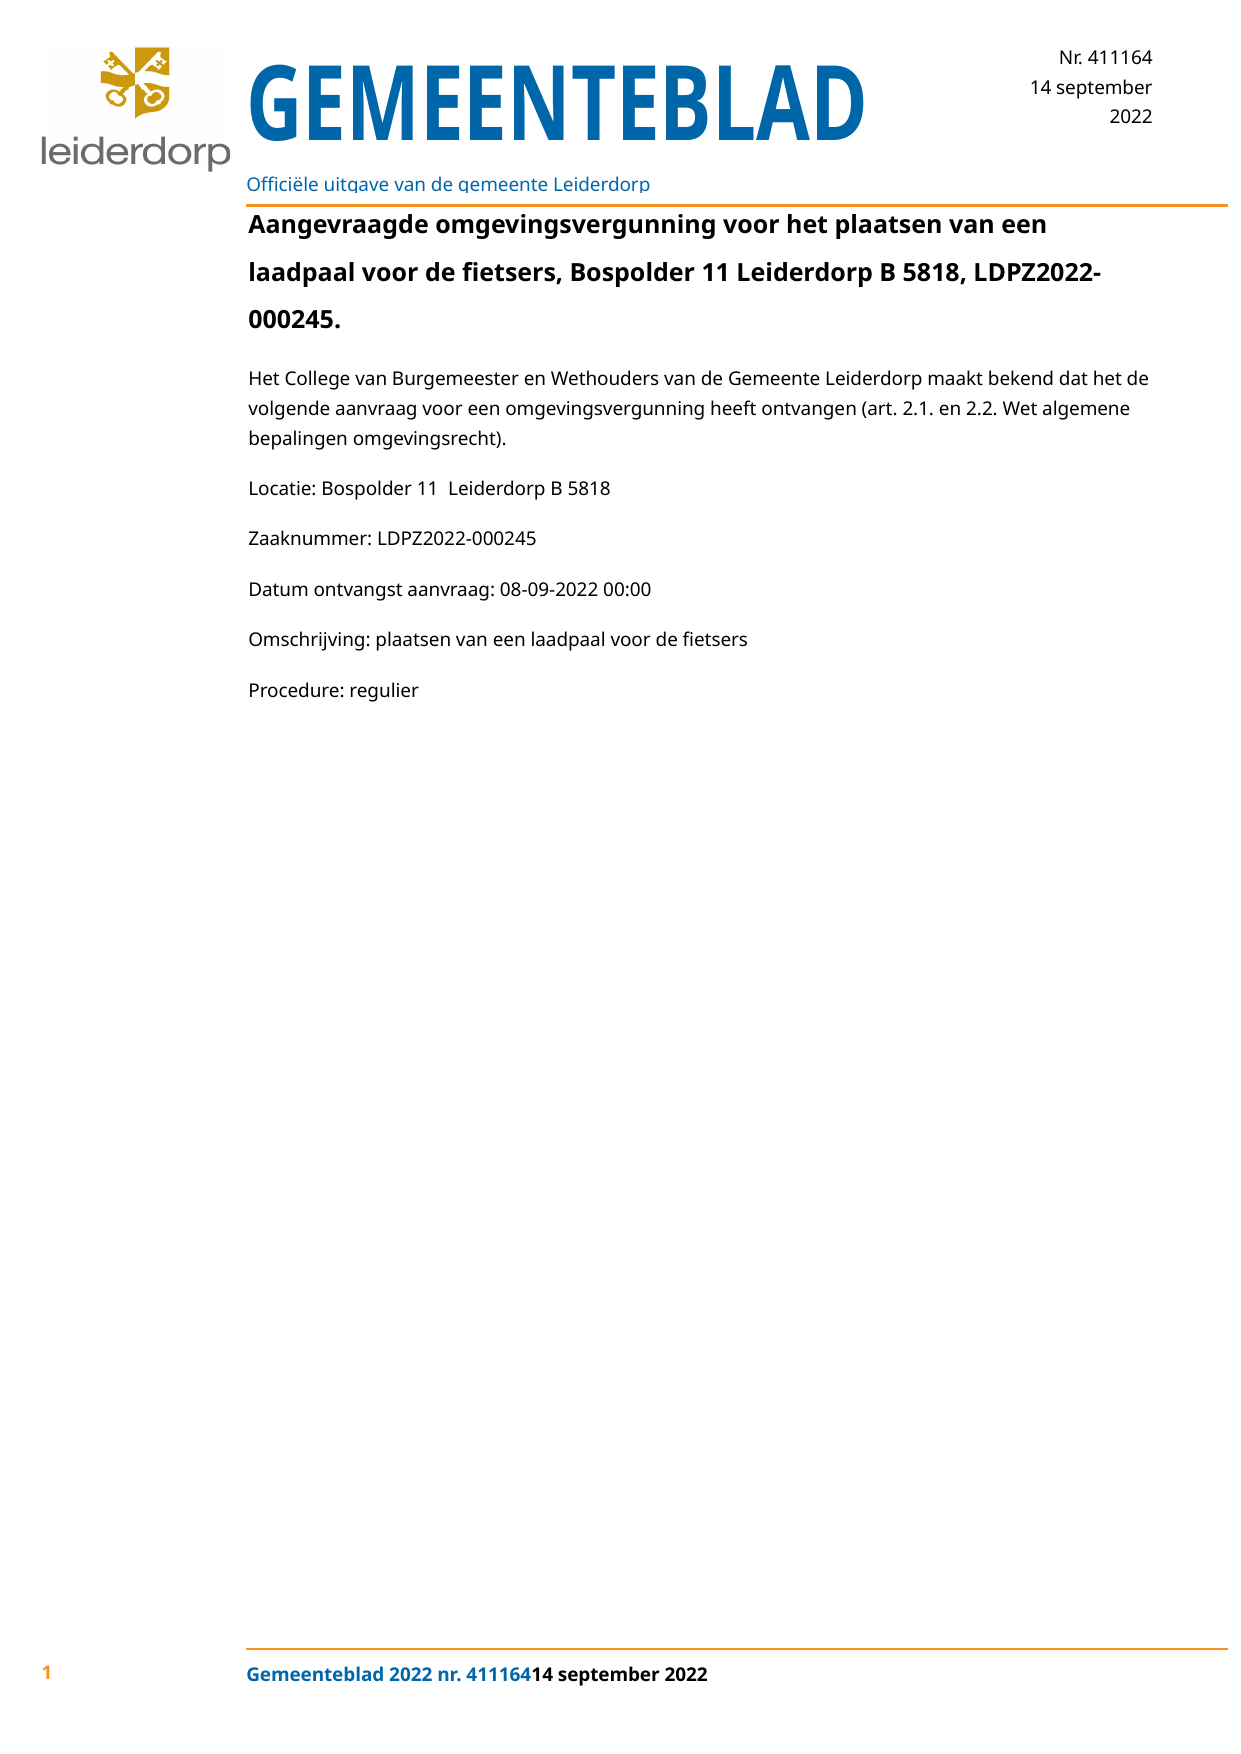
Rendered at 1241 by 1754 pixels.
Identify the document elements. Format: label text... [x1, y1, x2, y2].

text Datum ontvangst aanvraag: 08-09-2022 00:00 [248, 576, 1152, 602]
text Zaaknummer: LDPZ2022-000245 [248, 526, 1152, 551]
text Omschrijving: plaatsen van een laadpaal voor de fietsers [248, 626, 1152, 652]
text Aangevraagde omgevingsvergunning voor het plaatsen van een laadpaal voor de fietsers, Bospolder 11 Leiderdorp B 5818, LDPZ2022-000245. [248, 207, 1152, 336]
text Locatie: Bospolder 11 Leiderdorp B 5818 [248, 475, 1152, 501]
text Het College van Burgemeester en Wethouders van de Gemeente Leiderdorp maakt bekend dat het de volgende aanvraag voor een omgevingsvergunning heeft ontvangen (art. 2.1. en 2.2. Wet algemene bepalingen omgevingsrecht). [248, 366, 1152, 450]
picture [41, 47, 231, 172]
text Procedure: regulier [248, 677, 1152, 702]
